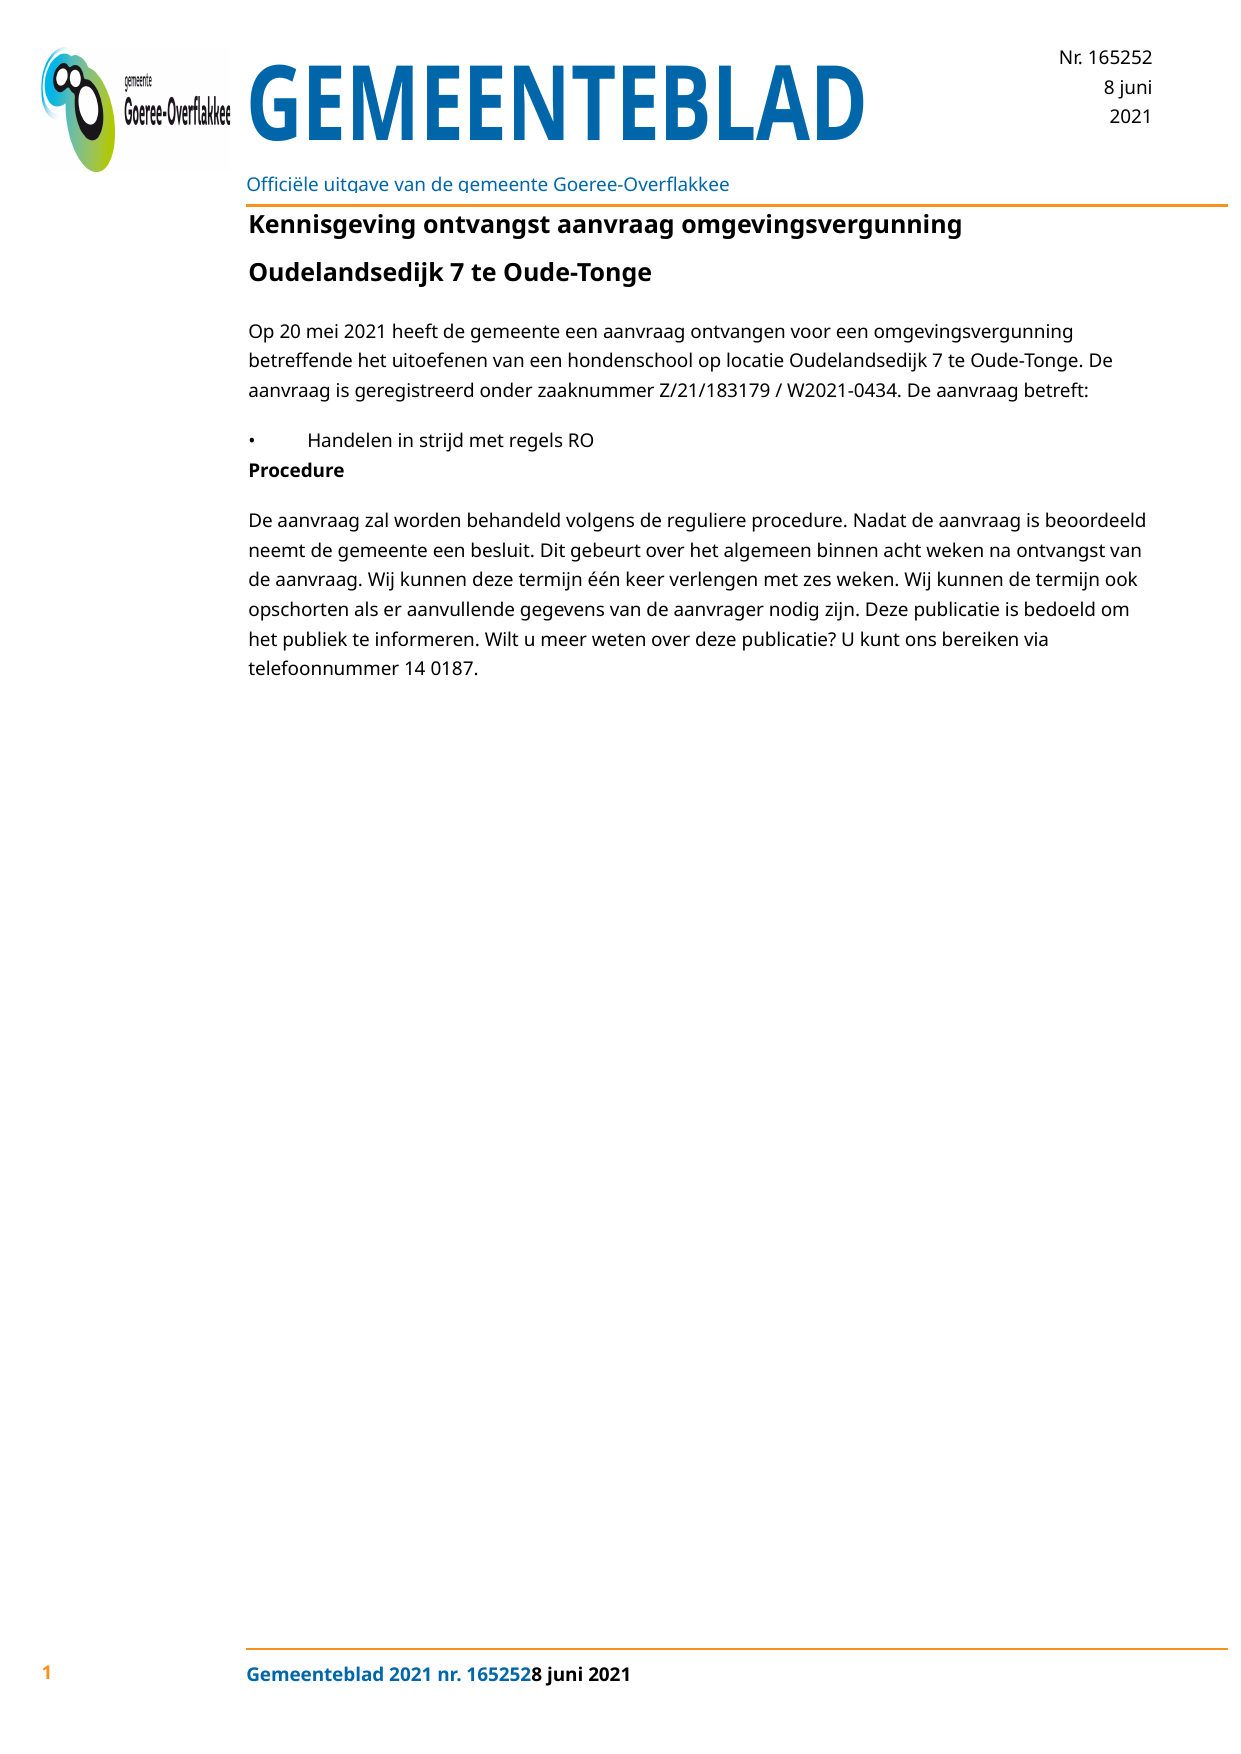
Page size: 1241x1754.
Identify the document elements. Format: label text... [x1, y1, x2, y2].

picture [41, 47, 231, 172]
text Op 20 mei 2021 heeft de gemeente een aanvraag ontvangen voor een omgevingsvergunning betreffende het uitoefenen van een hondenschool op locatie Oudelandsedijk 7 te Oude-Tonge. De aanvraag is geregistreerd onder zaaknummer Z/21/183179 / W2021-0434. De aanvraag betreft: [248, 318, 1152, 403]
text Procedure [248, 457, 1152, 483]
text Kennisgeving ontvangst aanvraag omgevingsvergunning Oudelandsedijk 7 te Oude-Tonge [248, 207, 1152, 288]
list Handelen in strijd met regels RO [248, 427, 1152, 453]
text De aanvraag zal worden behandeld volgens de reguliere procedure. Nadat de aanvraag is beoordeeld neemt de gemeente een besluit. Dit gebeurt over het algemeen binnen acht weken na ontvangst van de aanvraag. Wij kunnen deze termijn één keer verlengen met zes weken. Wij kunnen de termijn ook opschorten als er aanvullende gegevens van de aanvrager nodig zijn. Deze publicatie is bedoeld om het publiek te informeren. Wilt u meer weten over deze publicatie? U kunt ons bereiken via telefoonnummer 14 0187. [248, 507, 1152, 681]
